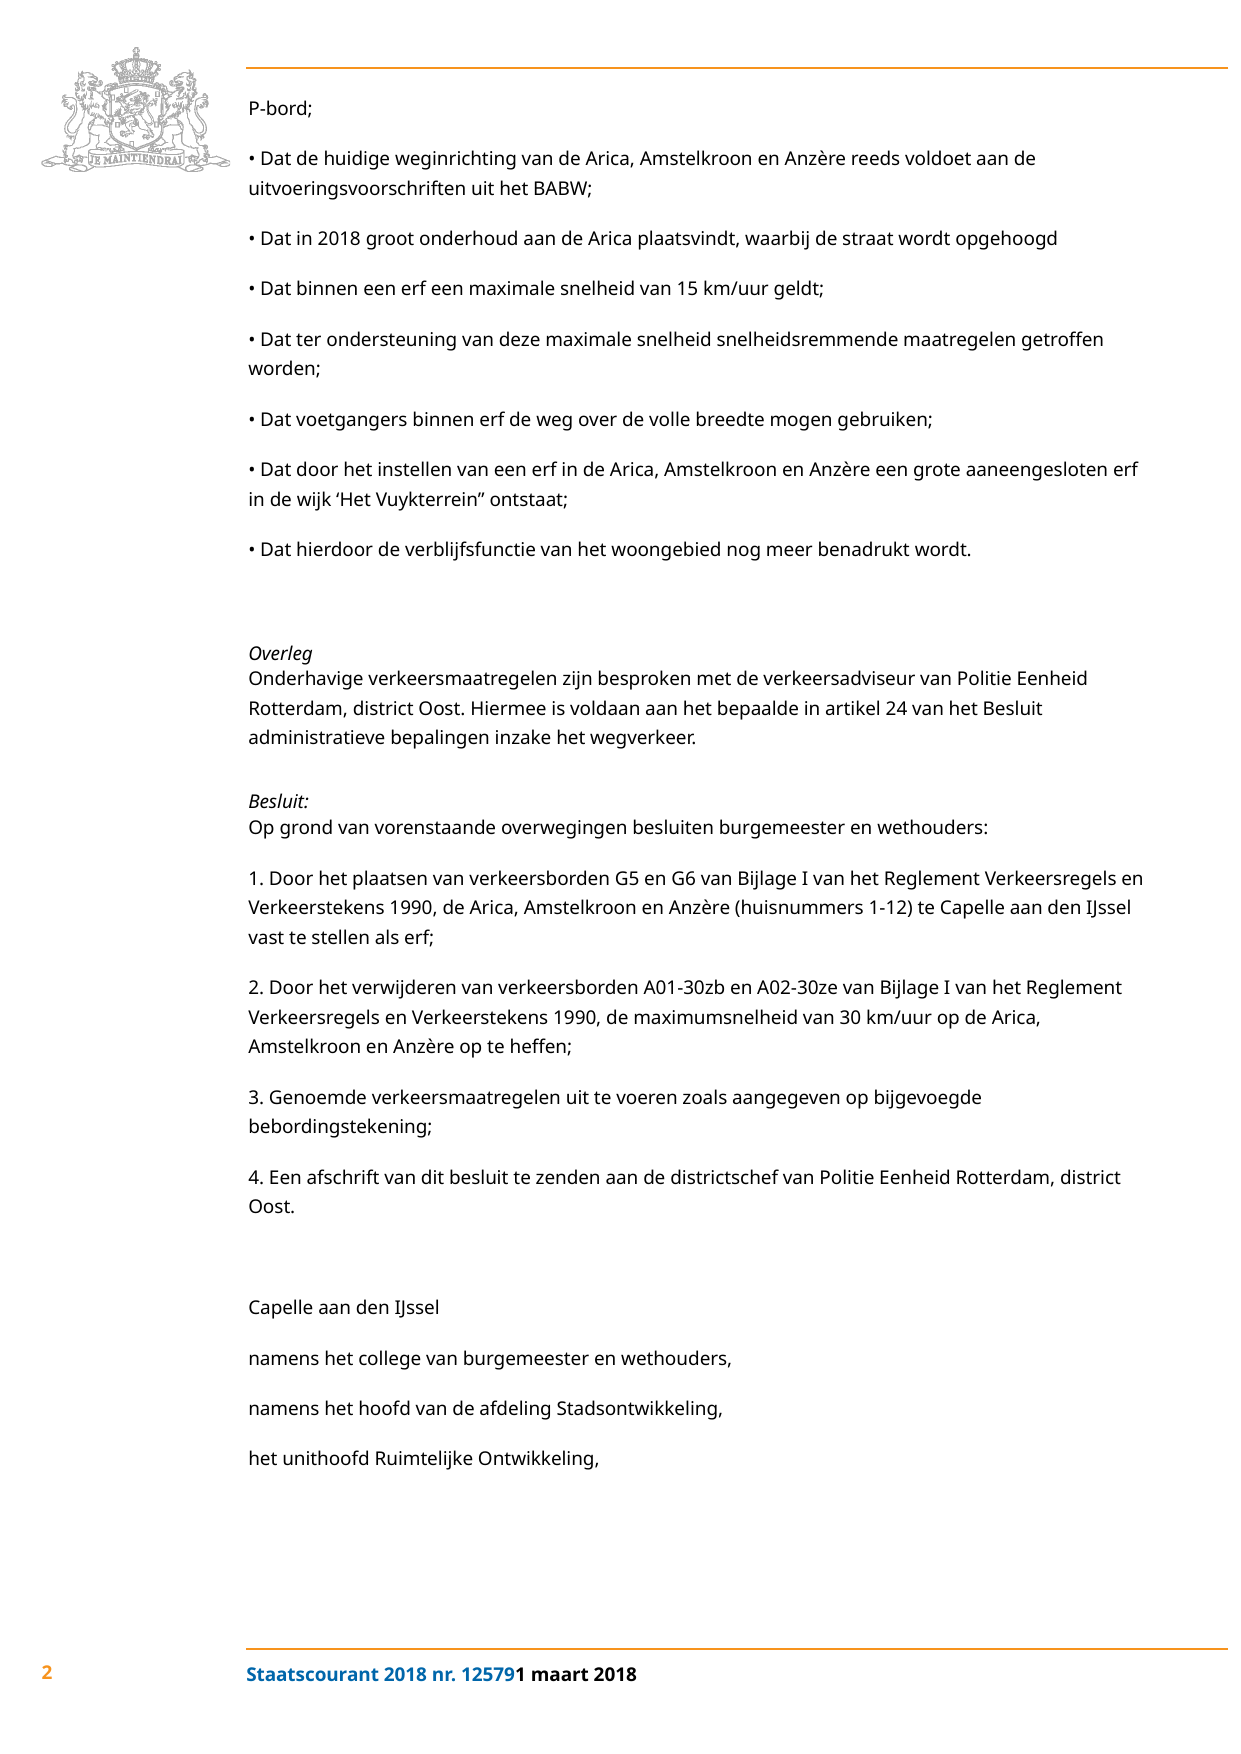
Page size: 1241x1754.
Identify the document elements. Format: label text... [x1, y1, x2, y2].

text Op grond van vorenstaande overwegingen besluiten burgemeester en wethouders: [248, 814, 1152, 840]
text het unithoofd Ruimtelijke Ontwikkeling, [248, 1446, 1152, 1471]
text Overleg [248, 640, 1152, 665]
text 4. Een afschrift van dit besluit te zenden aan de districtschef van Politie Eenheid Rotterdam, district Oost. [248, 1164, 1152, 1219]
picture [41, 47, 231, 172]
text • Dat binnen een erf een maximale snelheid van 15 km/uur geldt; [248, 276, 1152, 301]
text Capelle aan den IJssel [248, 1294, 1152, 1320]
text Besluit: [248, 788, 1152, 814]
text 3. Genoemde verkeersmaatregelen uit te voeren zoals aangegeven op bijgevoegde bebordingstekening; [248, 1084, 1152, 1139]
text • Dat voetgangers binnen erf de weg over de volle breedte mogen gebruiken; [248, 406, 1152, 432]
text namens het hoofd van de afdeling Stadsontwikkeling, [248, 1395, 1152, 1421]
text 1. Door het plaatsen van verkeersborden G5 en G6 van Bijlage I van het Reglement Verkeersregels en Verkeerstekens 1990, de Arica, Amstelkroon en Anzère (huisnummers 1-12) te Capelle aan den IJssel vast te stellen als erf; [248, 865, 1152, 949]
text • Dat hierdoor de verblijfsfunctie van het woongebied nog meer benadrukt wordt. [248, 536, 1152, 562]
text • Dat de huidige weginrichting van de Arica, Amstelkroon en Anzère reeds voldoet aan de uitvoeringsvoorschriften uit het BABW; [248, 145, 1152, 201]
text 2. Door het verwijderen van verkeersborden A01-30zb en A02-30ze van Bijlage I van het Reglement Verkeersregels en Verkeerstekens 1990, de maximumsnelheid van 30 km/uur op de Arica, Amstelkroon en Anzère op te heffen; [248, 974, 1152, 1059]
text • Dat in 2018 groot onderhoud aan de Arica plaatsvindt, waarbij de straat wordt opgehoogd [248, 225, 1152, 251]
text namens het college van burgemeester en wethouders, [248, 1345, 1152, 1370]
text • Dat door het instellen van een erf in de Arica, Amstelkroon en Anzère een grote aaneengesloten erf in de wijk ‘Het Vuykterrein” ontstaat; [248, 456, 1152, 512]
text • Dat ter ondersteuning van deze maximale snelheid snelheidsremmende maatregelen getroffen worden; [248, 326, 1152, 381]
text P-bord; [248, 95, 1152, 121]
text Onderhavige verkeersmaatregelen zijn besproken met de verkeersadviseur van Politie Eenheid Rotterdam, district Oost. Hiermee is voldaan aan het bepaalde in artikel 24 van het Besluit administratieve bepalingen inzake het wegverkeer. [248, 665, 1152, 750]
